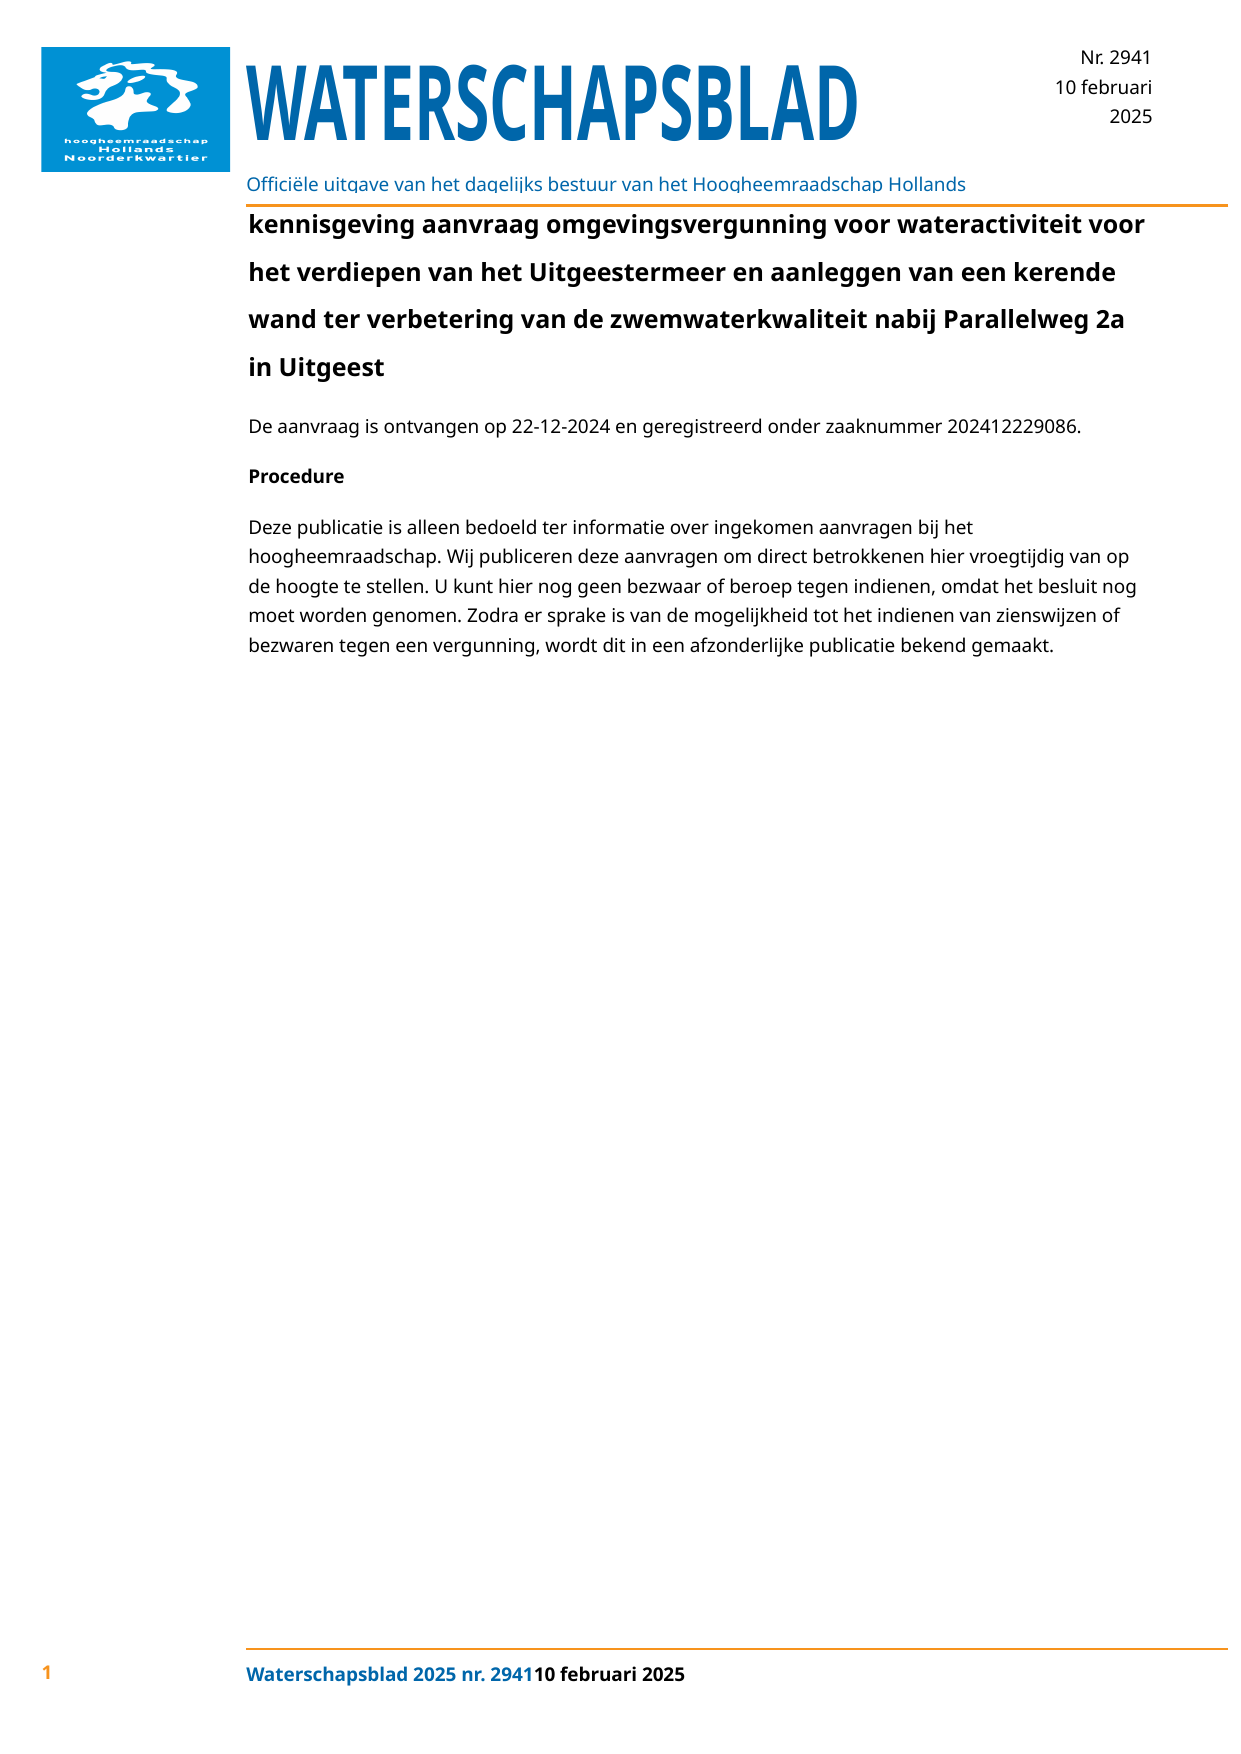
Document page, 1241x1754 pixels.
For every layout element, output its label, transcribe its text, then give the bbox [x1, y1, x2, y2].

picture [118, 62, 197, 112]
picture [78, 64, 122, 99]
text kennisgeving aanvraag omgevingsvergunning voor wateractiviteit voor het verdiepen van het Uitgeestermeer en aanleggen van een kerende wand ter verbetering van de zwemwaterkwaliteit nabij Parallelweg 2a in Uitgeest [248, 207, 1152, 384]
picture [88, 87, 157, 130]
text De aanvraag is ontvangen op 22-12-2024 en geregistreerd onder zaaknummer 202412229086. [248, 413, 1152, 439]
text Procedure [248, 463, 1152, 489]
text Deze publicatie is alleen bedoeld ter informatie over ingekomen aanvragen bij het hoogheemraadschap. Wij publiceren deze aanvragen om direct betrokkenen hier vroegtijdig van op de hoogte te stellen. U kunt hier nog geen bezwaar of beroep tegen indienen, omdat het besluit nog moet worden genomen. Zodra er sprake is van de mogelijkheid tot het indienen van zienswijzen of bezwaren tegen een vergunning, wordt dit in een afzonderlijke publicatie bekend gemaakt. [248, 514, 1152, 658]
picture [129, 76, 144, 82]
